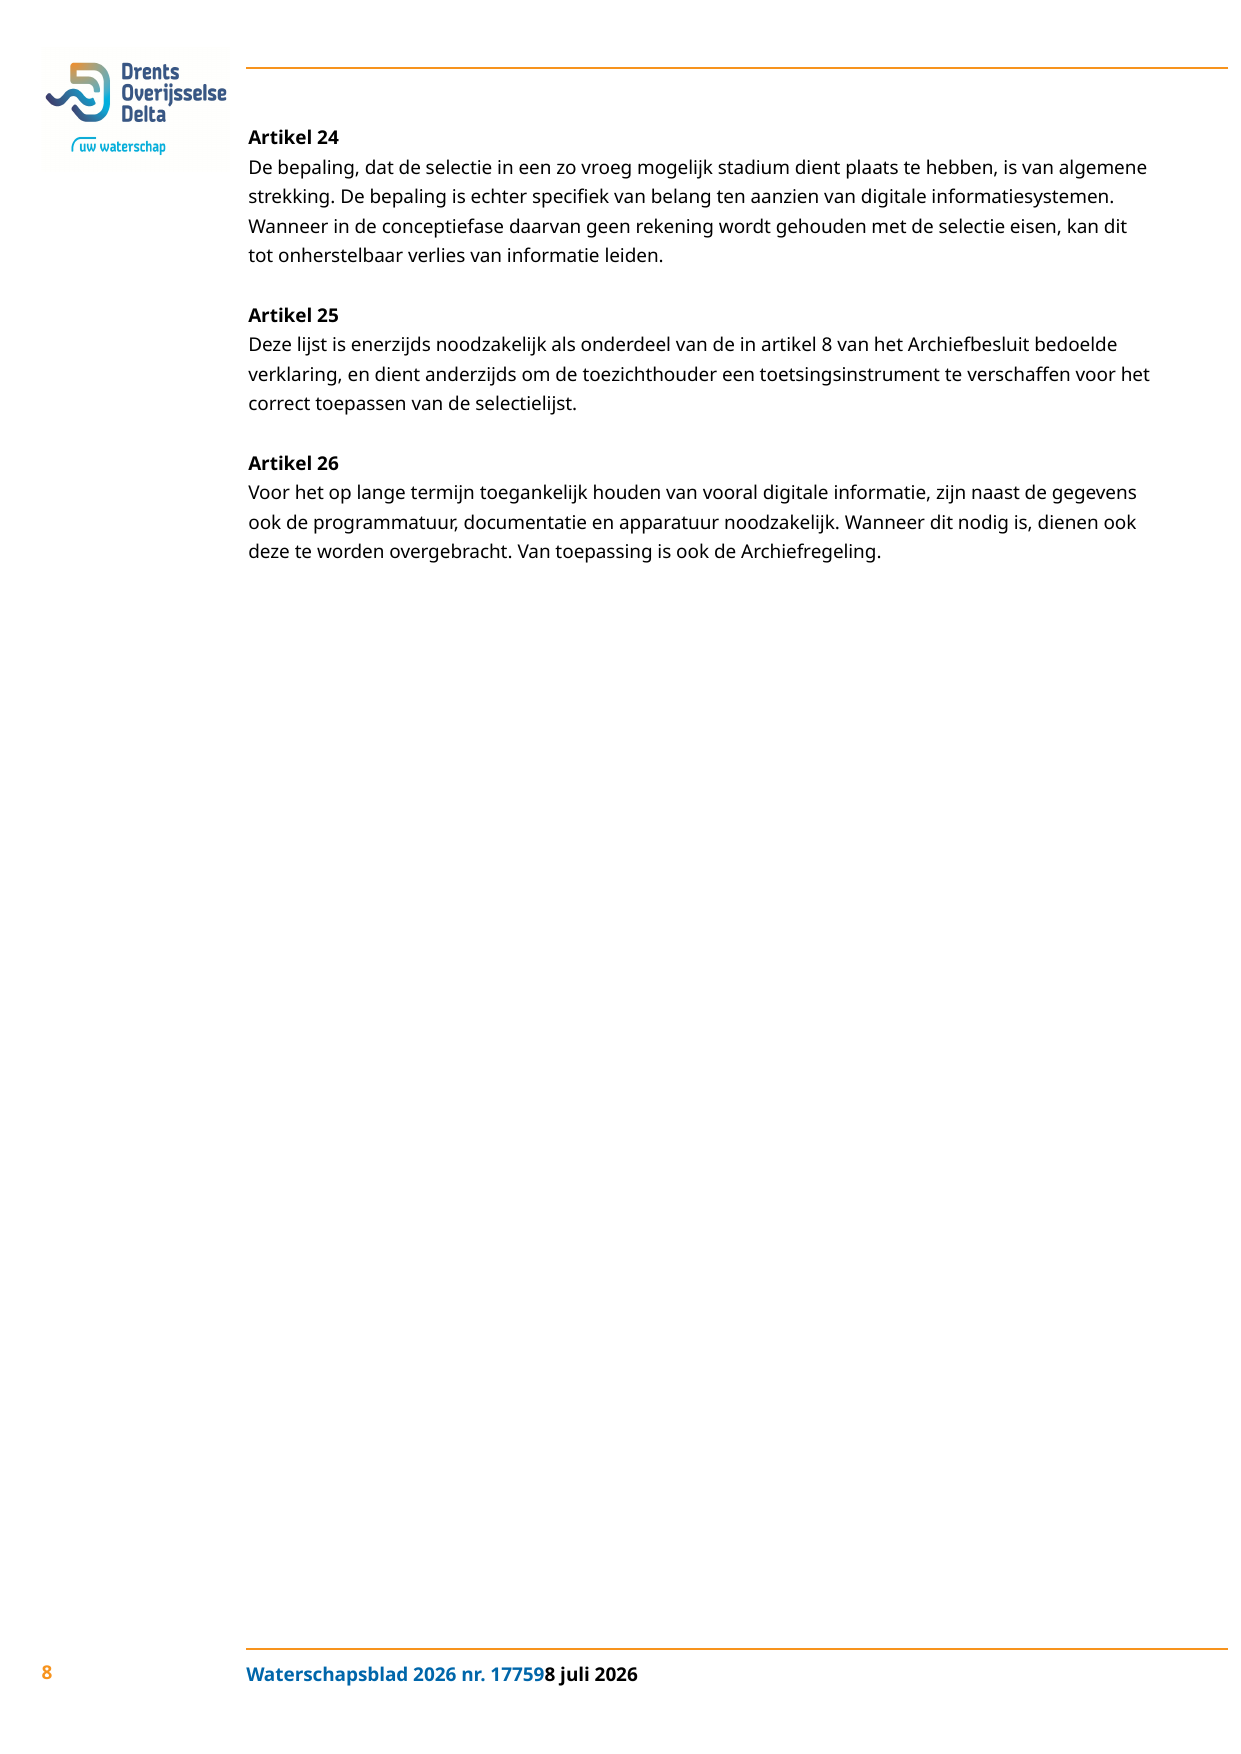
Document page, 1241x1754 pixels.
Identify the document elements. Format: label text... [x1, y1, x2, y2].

picture [41, 47, 231, 172]
text Deze lijst is enerzijds noodzakelijk als onderdeel van de in artikel 8 van het Archiefbesluit bedoelde verklaring, en dient anderzijds om de toezichthouder een toetsingsinstrument te verschaffen voor het correct toepassen van de selectielijst. [248, 331, 1152, 416]
text Artikel 26 [248, 450, 1152, 476]
text Artikel 25 [248, 302, 1152, 328]
text Artikel 24 [248, 124, 1152, 150]
text De bepaling, dat de selectie in een zo vroeg mogelijk stadium dient plaats te hebben, is van algemene strekking. De bepaling is echter specifiek van belang ten aanzien van digitale informatiesystemen. Wanneer in de conceptiefase daarvan geen rekening wordt gehouden met de selectie eisen, kan dit tot onherstelbaar verlies van informatie leiden. [248, 154, 1152, 268]
text Voor het op lange termijn toegankelijk houden van vooral digitale informatie, zijn naast de gegevens ook de programmatuur, documentatie en apparatuur noodzakelijk. Wanneer dit nodig is, dienen ook deze te worden overgebracht. Van toepassing is ook de Archiefregeling. [248, 479, 1152, 564]
